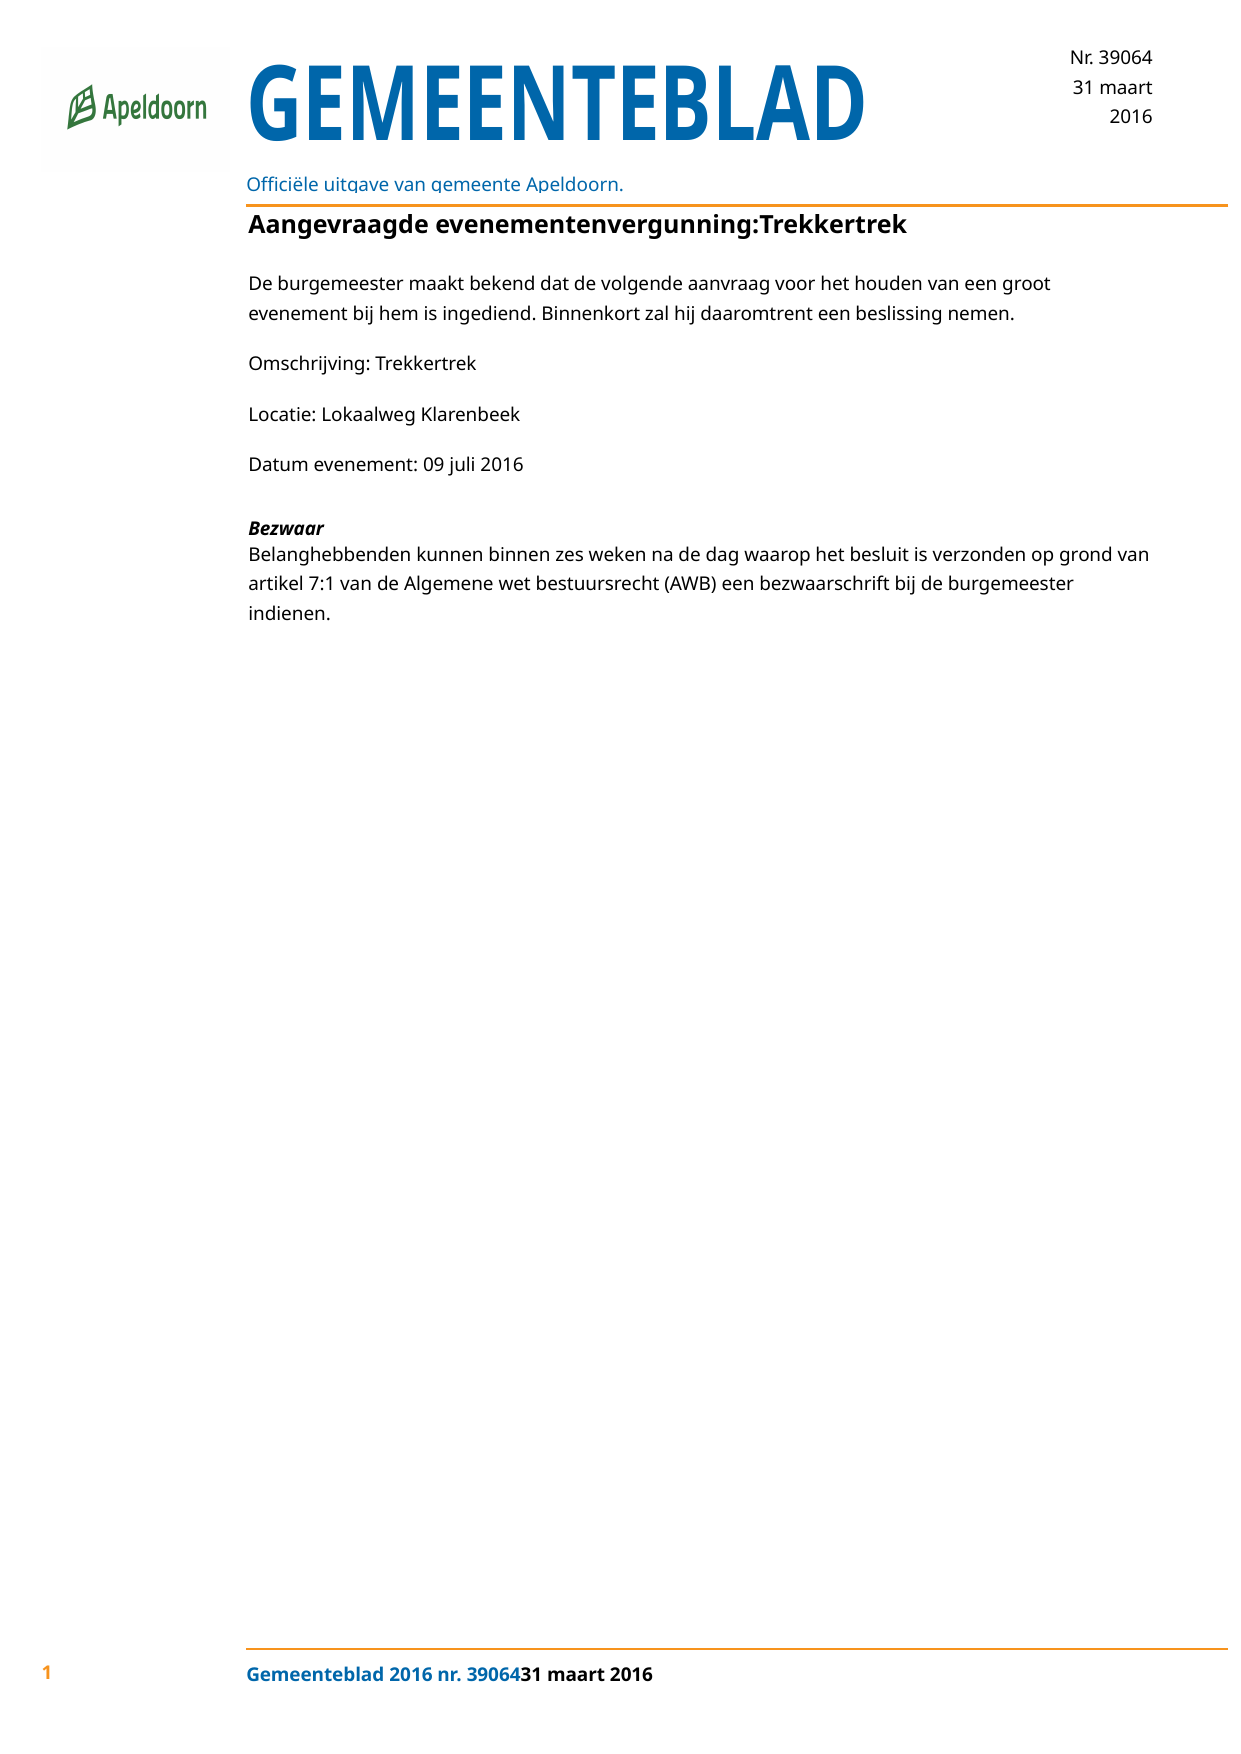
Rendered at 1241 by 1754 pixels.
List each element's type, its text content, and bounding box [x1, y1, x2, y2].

text De burgemeester maakt bekend dat de volgende aanvraag voor het houden van een groot evenement bij hem is ingediend. Binnenkort zal hij daaromtrent een beslissing nemen. [248, 270, 1152, 326]
text Omschrijving: Trekkertrek [248, 350, 1152, 376]
text Bezwaar [248, 515, 1152, 541]
text Belanghebbenden kunnen binnen zes weken na de dag waarop het besluit is verzonden op grond van artikel 7:1 van de Algemene wet bestuursrecht (AWB) een bezwaarschrift bij de burgemeester indienen. [248, 541, 1152, 626]
picture [41, 47, 231, 172]
text Locatie: Lokaalweg Klarenbeek [248, 401, 1152, 426]
text Aangevraagde evenementenvergunning:Trekkertrek [248, 207, 1152, 241]
text Datum evenement: 09 juli 2016 [248, 451, 1152, 477]
